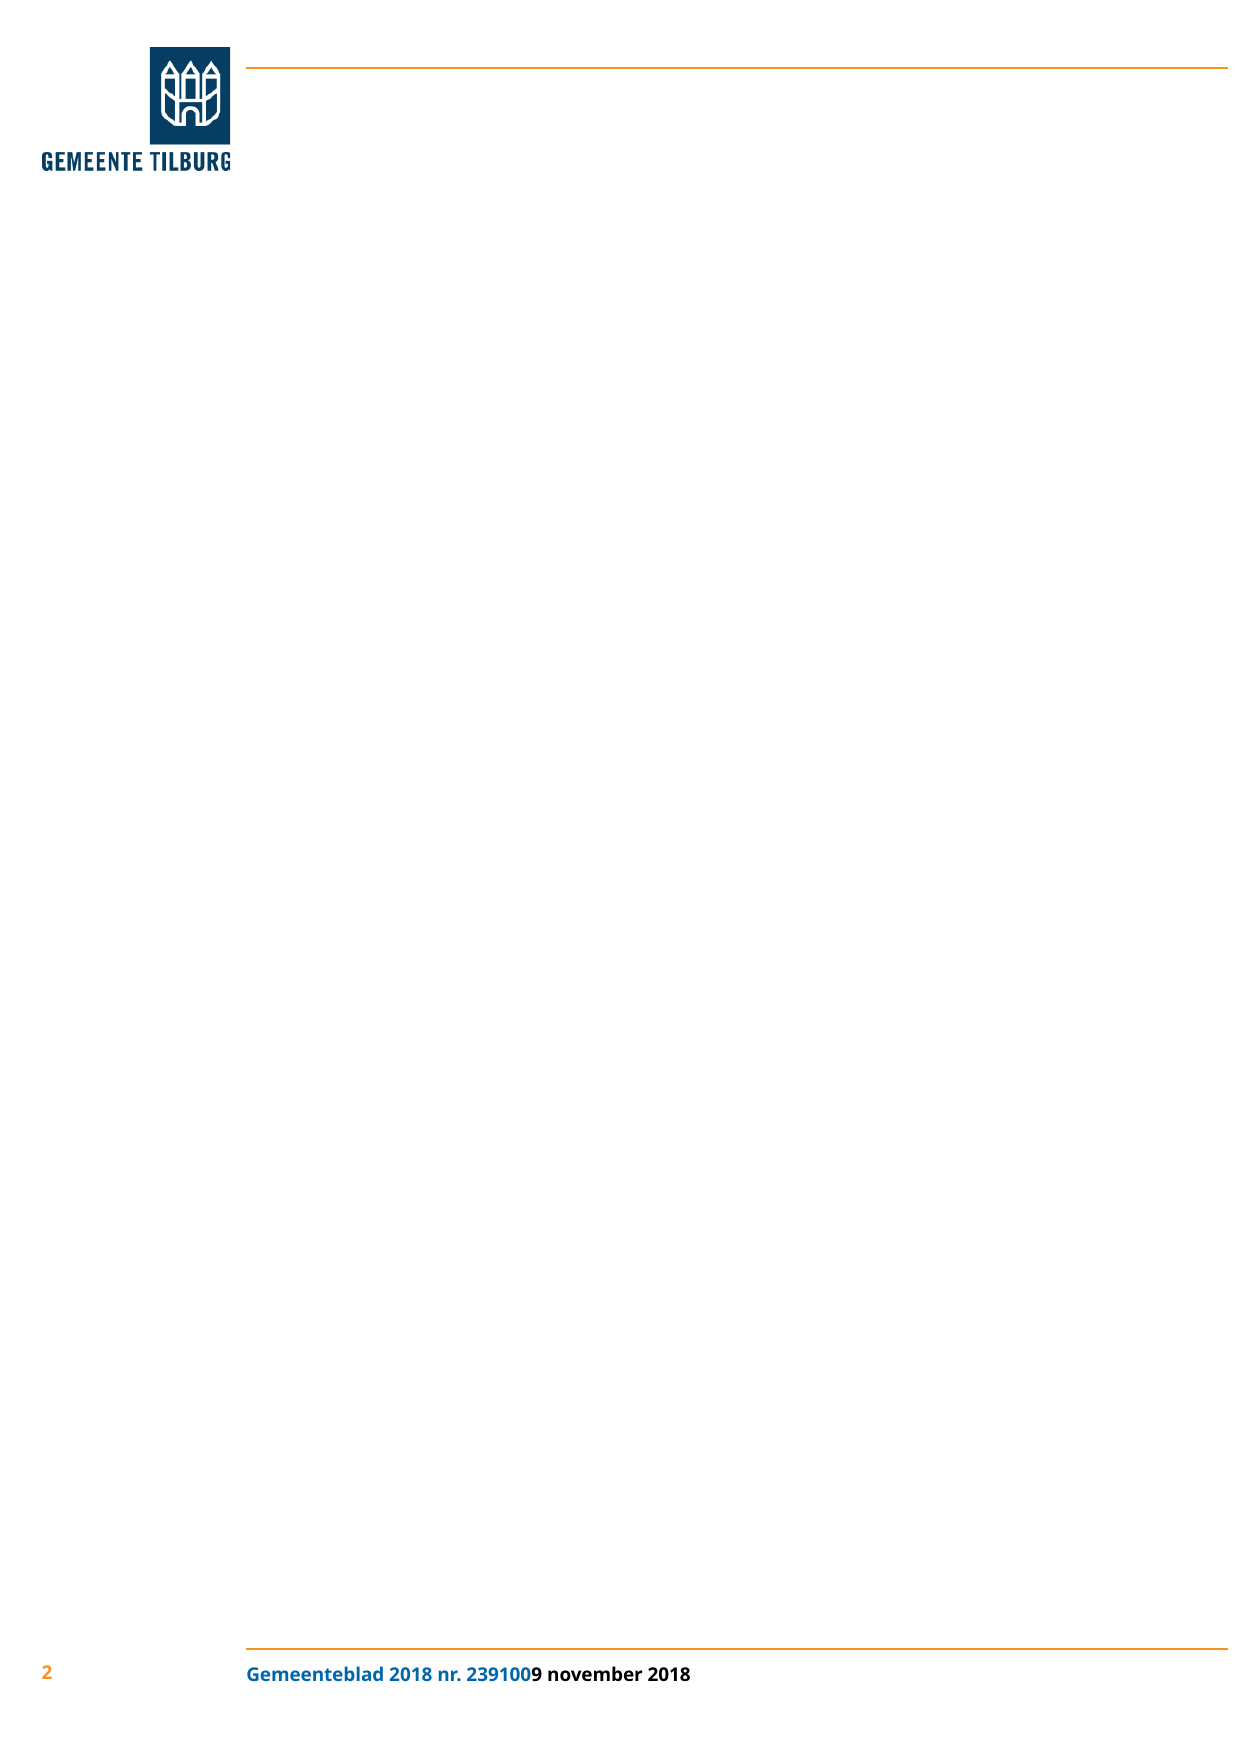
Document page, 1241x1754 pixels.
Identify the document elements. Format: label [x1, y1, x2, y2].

picture [41, 47, 231, 172]
